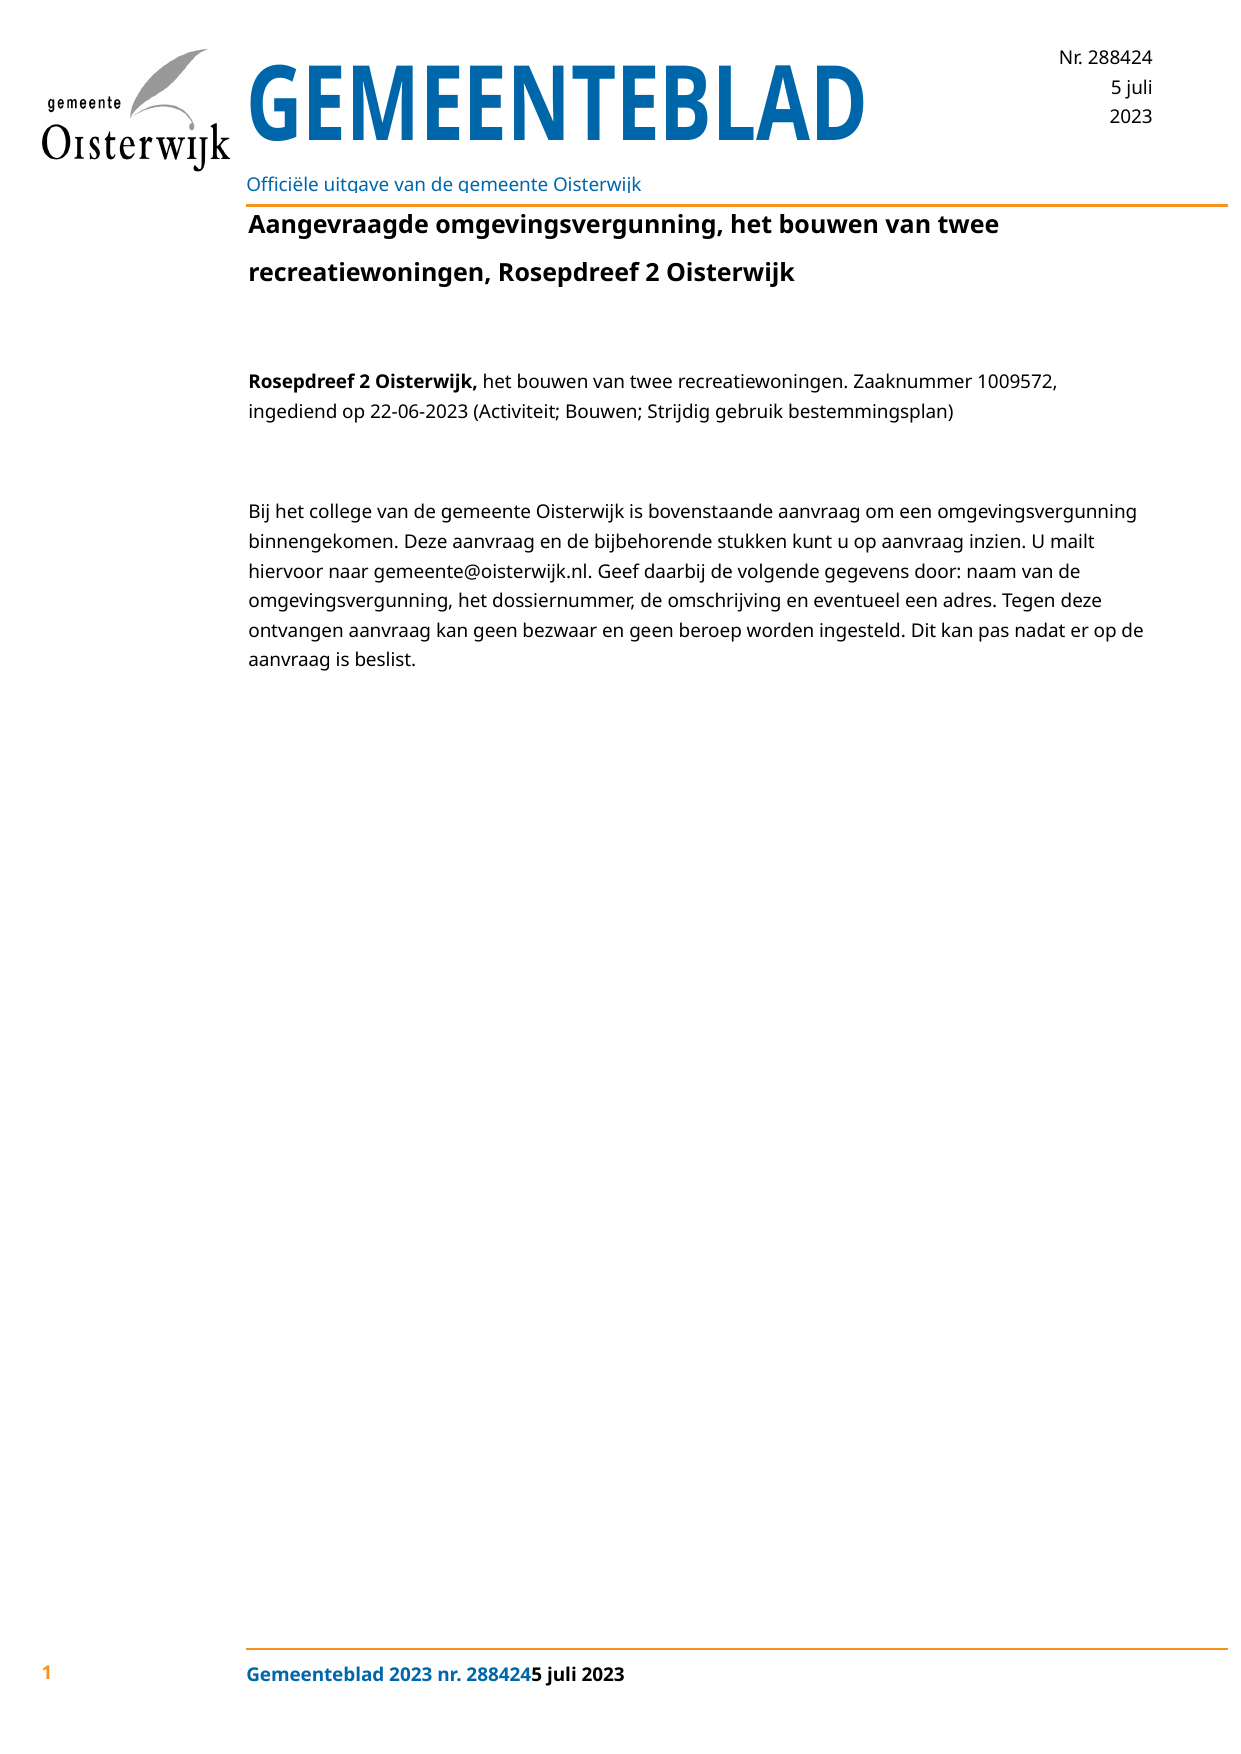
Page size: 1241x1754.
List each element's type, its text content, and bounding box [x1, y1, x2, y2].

text Aangevraagde omgevingsvergunning, het bouwen van twee recreatiewoningen, Rosepdreef 2 Oisterwijk [248, 207, 1152, 288]
picture [41, 47, 231, 172]
text Rosepdreef 2 Oisterwijk, het bouwen van twee recreatiewoningen. Zaaknummer 1009572, ingediend op 22-06-2023 (Activiteit; Bouwen; Strijdig gebruik bestemmingsplan) [248, 368, 1152, 424]
text Bij het college van de gemeente Oisterwijk is bovenstaande aanvraag om een omgevingsvergunning binnengekomen. Deze aanvraag en de bijbehorende stukken kunt u op aanvraag inzien. U mailt hiervoor naar gemeente@oisterwijk.nl. Geef daarbij de volgende gegevens door: naam van de omgevingsvergunning, het dossiernummer, de omschrijving en eventueel een adres. Tegen deze ontvangen aanvraag kan geen bezwaar en geen beroep worden ingesteld. Dit kan pas nadat er op de aanvraag is beslist. [248, 499, 1152, 672]
